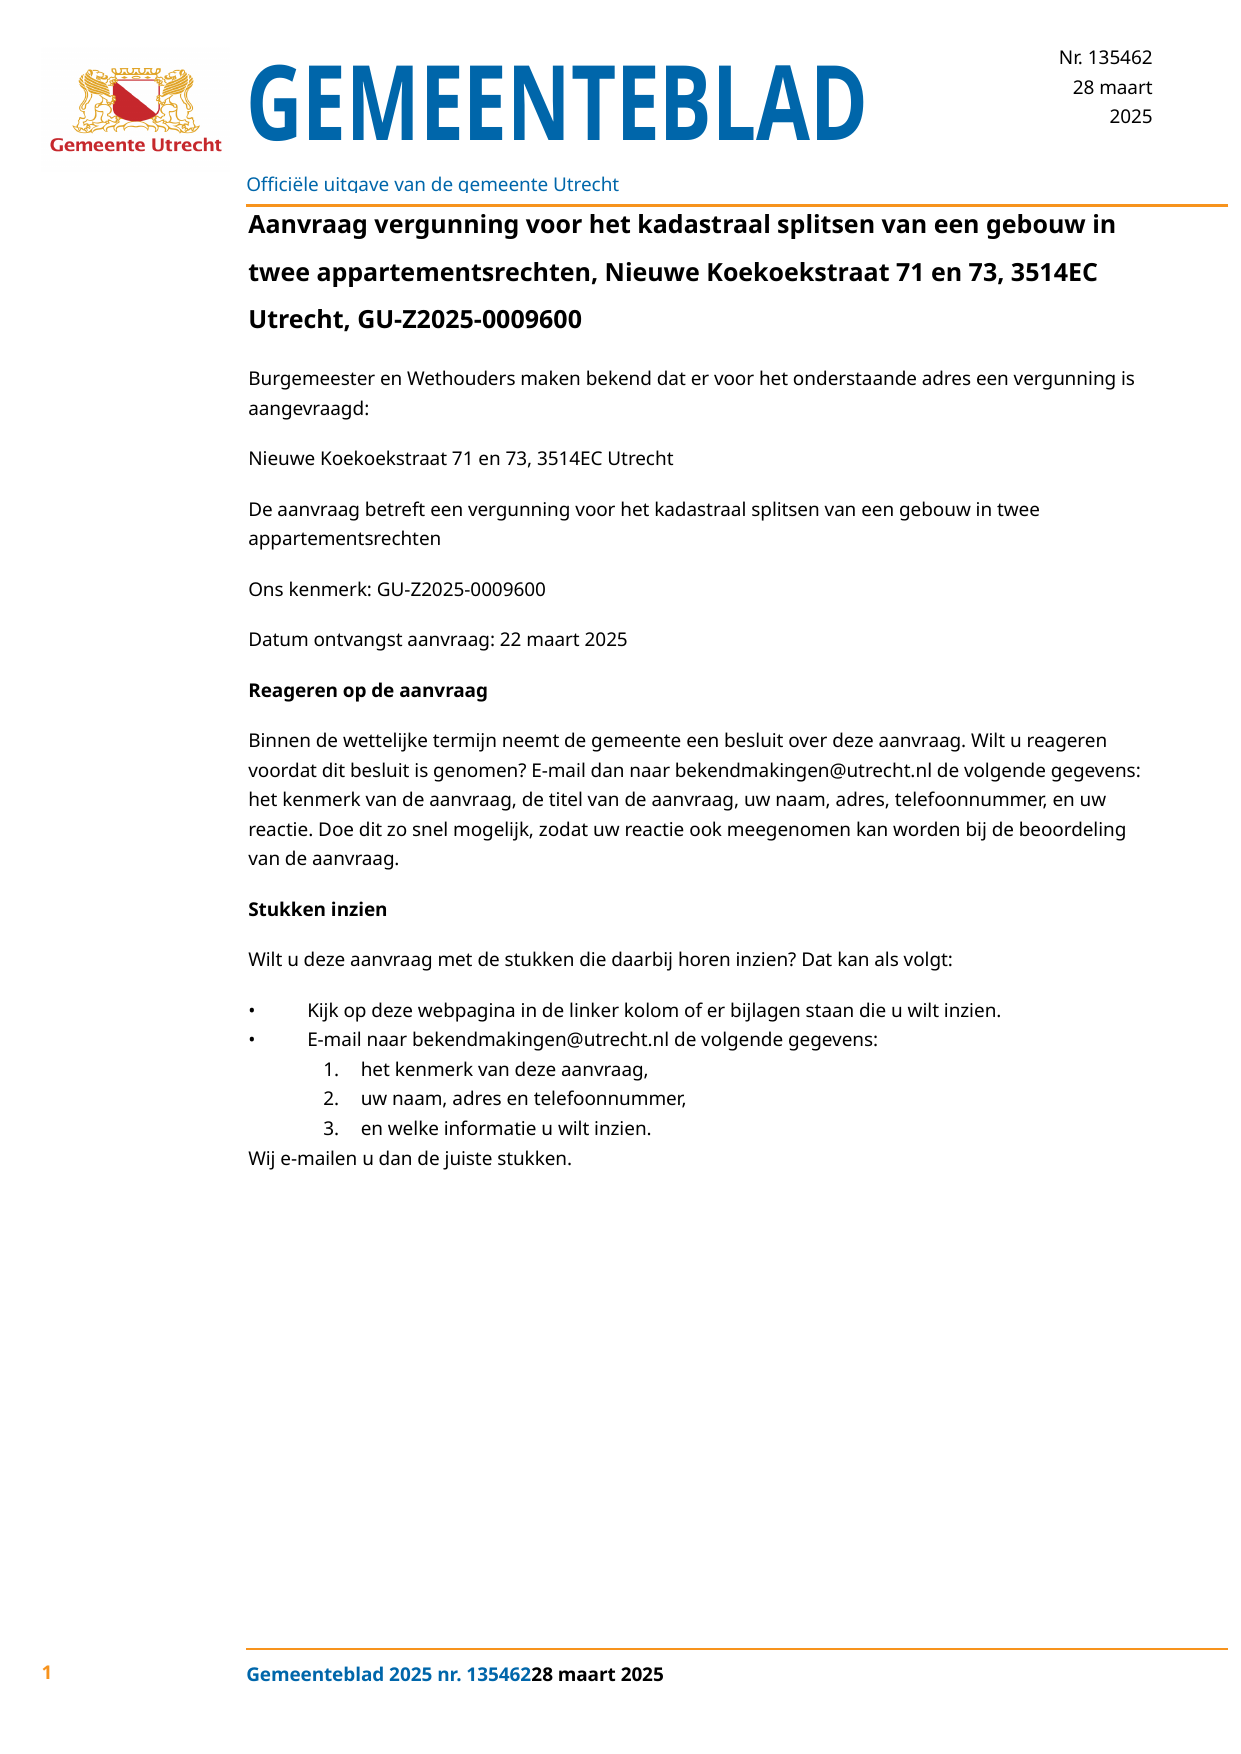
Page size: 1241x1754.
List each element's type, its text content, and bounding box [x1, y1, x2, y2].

list en welke informatie u wilt inzien. [323, 1115, 1152, 1141]
list het kenmerk van deze aanvraag, [323, 1056, 1152, 1082]
text Ons kenmerk: GU-Z2025-0009600 [248, 576, 1152, 602]
text Aanvraag vergunning voor het kadastraal splitsen van een gebouw in twee appartementsrechten, Nieuwe Koekoekstraat 71 en 73, 3514EC Utrecht, GU-Z2025-0009600 [248, 207, 1152, 336]
picture [41, 47, 231, 172]
text Wilt u deze aanvraag met de stukken die daarbij horen inzien? Dat kan als volgt: [248, 946, 1152, 972]
list E-mail naar bekendmakingen@utrecht.nl de volgende gegevens: [248, 1026, 1152, 1052]
text Binnen de wettelijke termijn neemt de gemeente een besluit over deze aanvraag. Wilt u reageren voordat dit besluit is genomen? E-mail dan naar bekendmakingen@utrecht.nl de volgende gegevens: het kenmerk van de aanvraag, de titel van de aanvraag, uw naam, adres, telefoonnummer, en uw reactie. Doe dit zo snel mogelijk, zodat uw reactie ook meegenomen kan worden bij de beoordeling van de aanvraag. [248, 727, 1152, 871]
text Datum ontvangst aanvraag: 22 maart 2025 [248, 626, 1152, 652]
text Reageren op de aanvraag [248, 677, 1152, 702]
text Burgemeester en Wethouders maken bekend dat er voor het onderstaande adres een vergunning is aangevraagd: [248, 366, 1152, 421]
text De aanvraag betreft een vergunning voor het kadastraal splitsen van een gebouw in twee appartementsrechten [248, 496, 1152, 551]
list uw naam, adres en telefoonnummer, [323, 1086, 1152, 1111]
list Kijk op deze webpagina in de linker kolom of er bijlagen staan die u wilt inzien. [248, 997, 1152, 1022]
text Stukken inzien [248, 896, 1152, 922]
text Nieuwe Koekoekstraat 71 en 73, 3514EC Utrecht [248, 446, 1152, 471]
text Wij e-mailen u dan de juiste stukken. [248, 1145, 1152, 1170]
